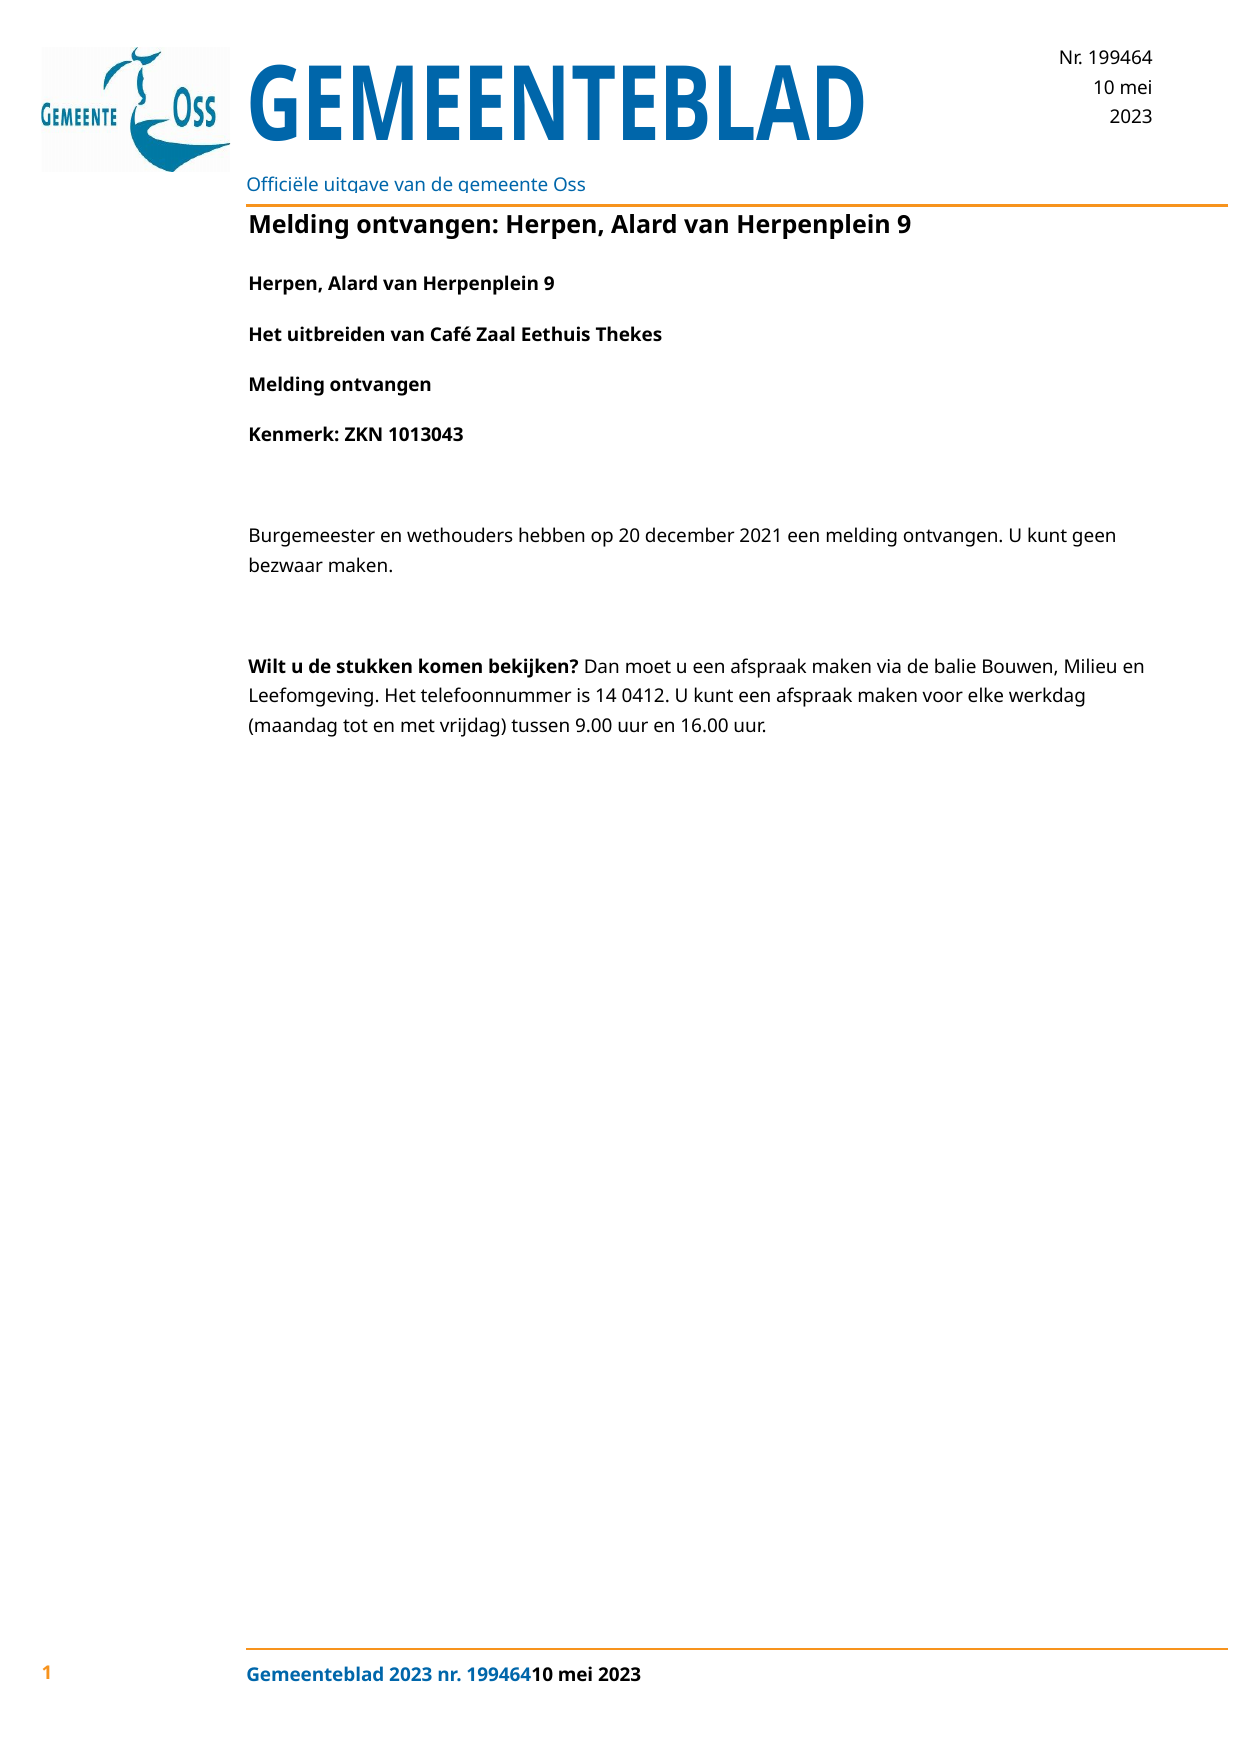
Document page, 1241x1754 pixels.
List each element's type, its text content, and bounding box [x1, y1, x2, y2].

text Melding ontvangen: Herpen, Alard van Herpenplein 9 [248, 207, 1152, 241]
text Kenmerk: ZKN 1013043 [248, 422, 1152, 447]
text Melding ontvangen [248, 371, 1152, 397]
text Wilt u de stukken komen bekijken? Dan moet u een afspraak maken via de balie Bouwen, Milieu en Leefomgeving. Het telefoonnummer is 14 0412. U kunt een afspraak maken voor elke werkdag (maandag tot en met vrijdag) tussen 9.00 uur en 16.00 uur. [248, 653, 1152, 738]
text Herpen, Alard van Herpenplein 9 [248, 270, 1152, 296]
text Het uitbreiden van Café Zaal Eethuis Thekes [248, 321, 1152, 346]
picture [41, 47, 231, 172]
text Burgemeester en wethouders hebben op 20 december 2021 een melding ontvangen. U kunt geen bezwaar maken. [248, 522, 1152, 578]
